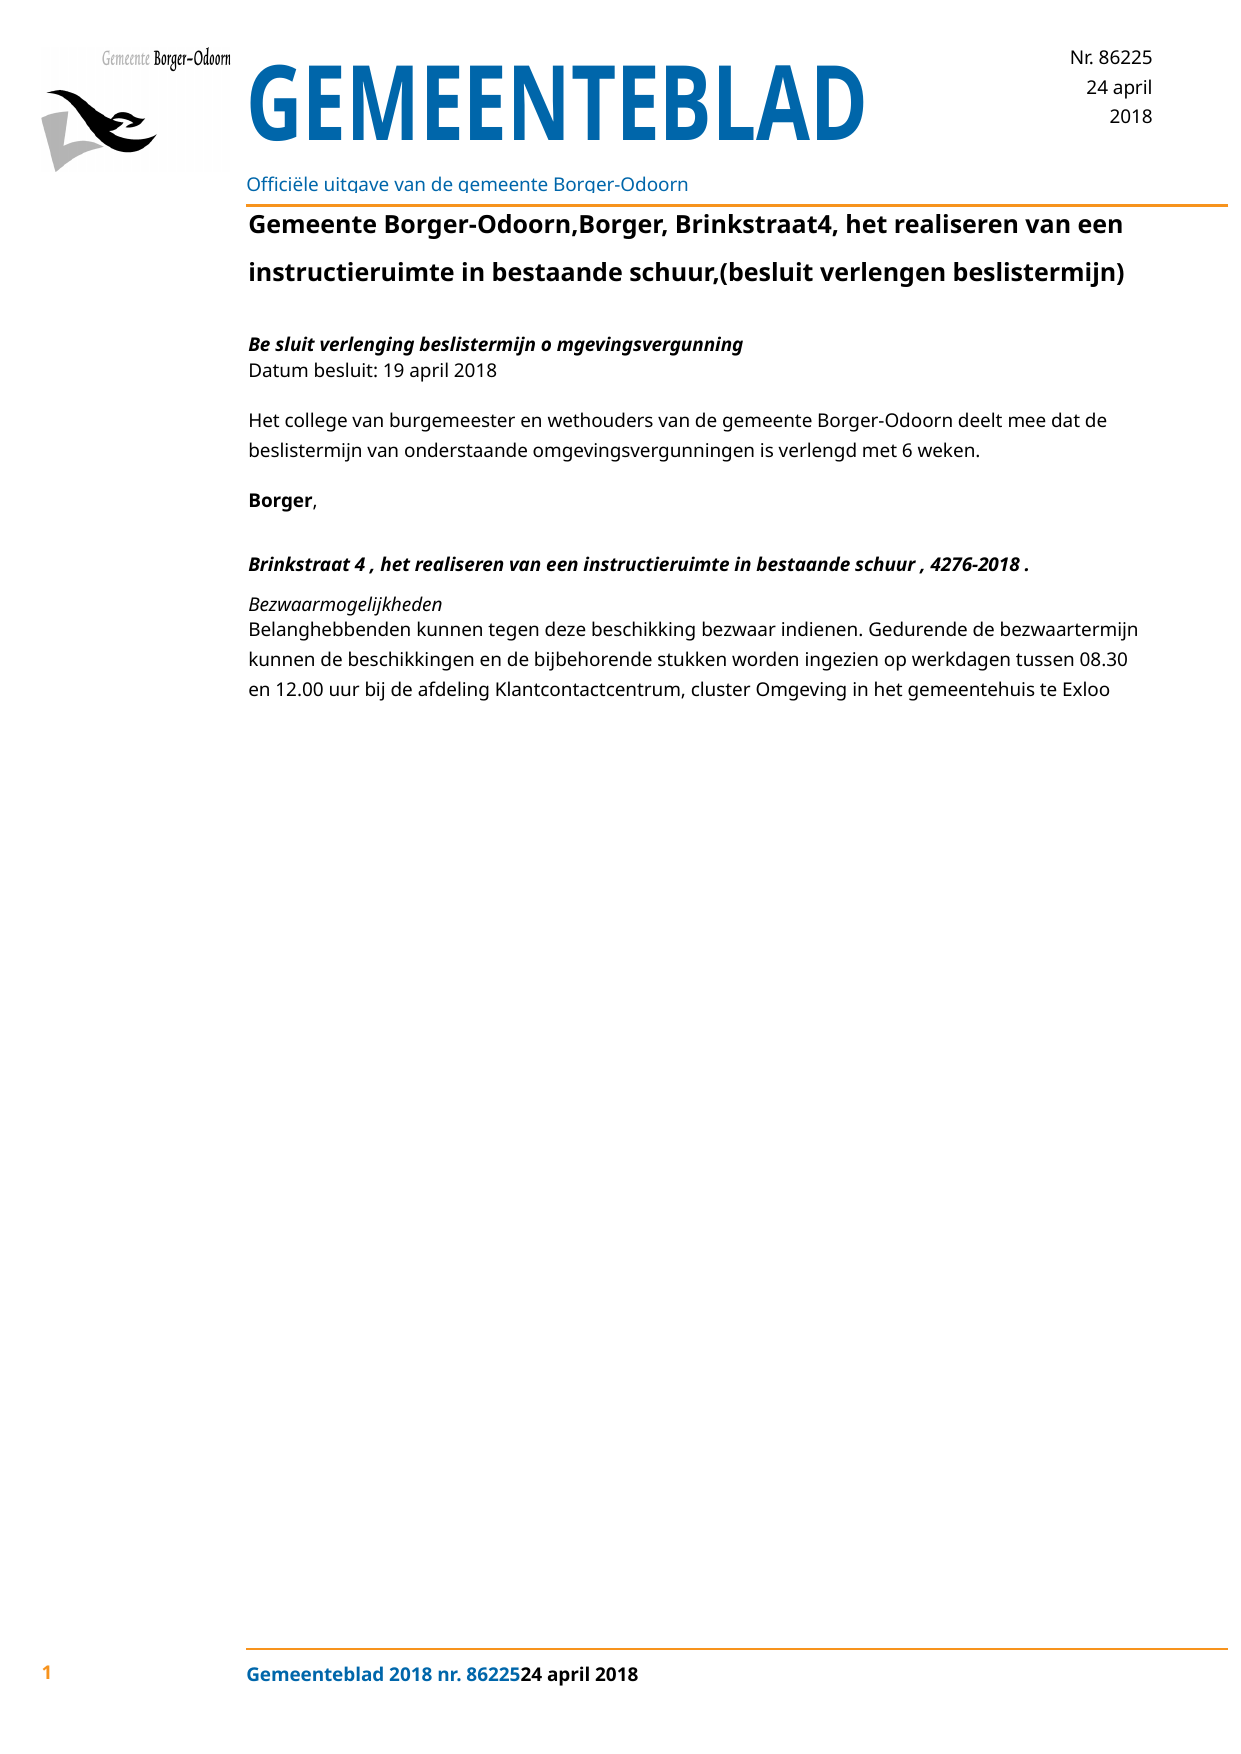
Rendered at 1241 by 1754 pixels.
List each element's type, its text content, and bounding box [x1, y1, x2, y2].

text Be sluit verlenging beslistermijn o mgevingsvergunning [248, 331, 1152, 357]
picture [41, 47, 231, 172]
text Brinkstraat 4 , het realiseren van een instructieruimte in bestaande schuur , 4276-2018 . [248, 552, 1152, 577]
text Het college van burgemeester en wethouders van de gemeente Borger-Odoorn deelt mee dat de beslistermijn van onderstaande omgevingsvergunningen is verlengd met 6 weken. [248, 408, 1152, 463]
text Datum besluit: 19 april 2018 [248, 357, 1152, 383]
text Bezwaarmogelijkheden [248, 591, 1152, 617]
text Gemeente Borger-Odoorn,Borger, Brinkstraat4, het realiseren van een instructieruimte in bestaande schuur,(besluit verlengen beslistermijn) [248, 207, 1152, 288]
text Borger, [248, 488, 1152, 513]
text Belanghebbenden kunnen tegen deze beschikking bezwaar indienen. Gedurende de bezwaartermijn kunnen de beschikkingen en de bijbehorende stukken worden ingezien op werkdagen tussen 08.30 en 12.00 uur bij de afdeling Klantcontactcentrum, cluster Omgeving in het gemeentehuis te Exloo [248, 617, 1152, 701]
